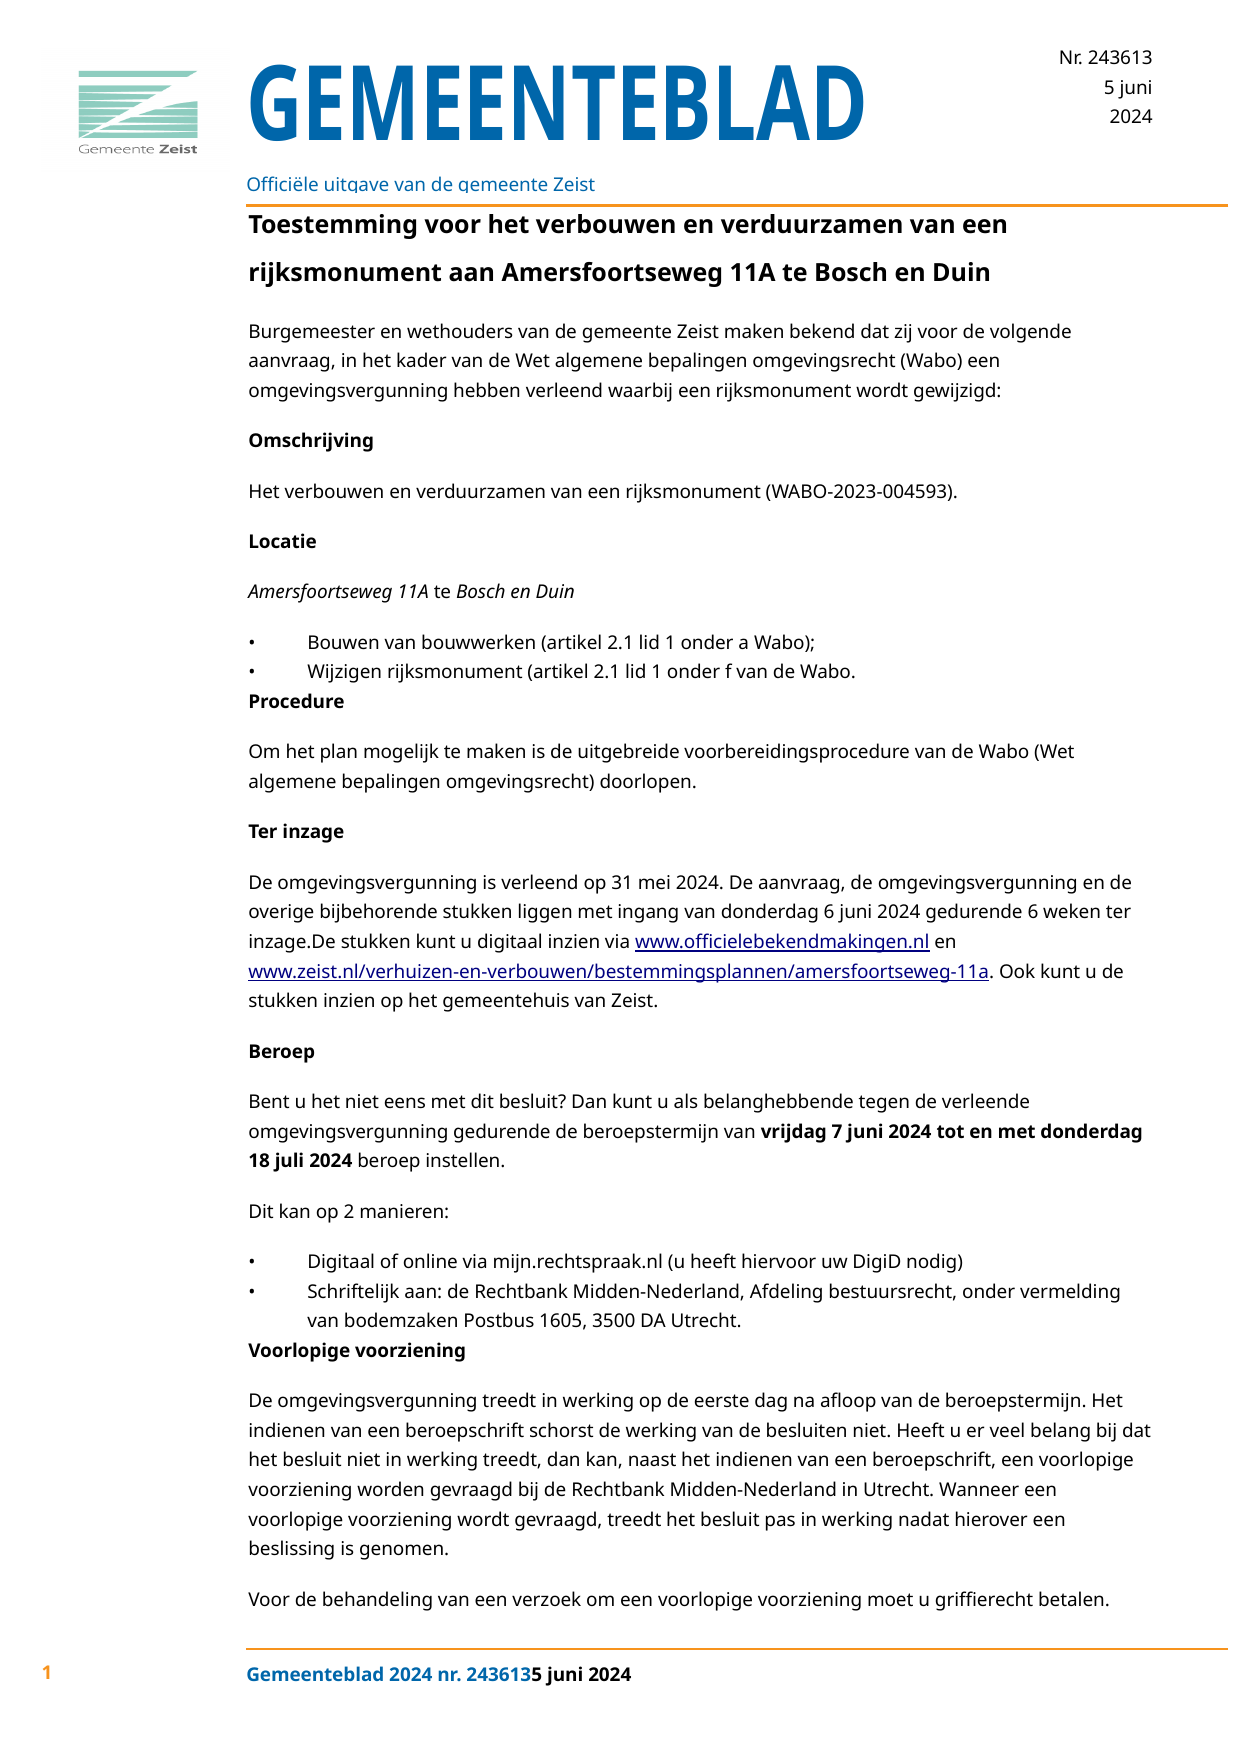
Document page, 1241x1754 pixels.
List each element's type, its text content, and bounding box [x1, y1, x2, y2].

text Procedure [248, 688, 1152, 714]
text Toestemming voor het verbouwen en verduurzamen van een rijksmonument aan Amersfoortseweg 11A te Bosch en Duin [248, 207, 1152, 288]
text Bent u het niet eens met dit besluit? Dan kunt u als belanghebbende tegen de verleende omgevingsvergunning gedurende de beroepstermijn van vrijdag 7 juni 2024 tot en met donderdag 18 juli 2024 beroep instellen. [248, 1088, 1152, 1173]
list Schriftelijk aan: de Rechtbank Midden-Nederland, Afdeling bestuursrecht, onder vermelding van bodemzaken Postbus 1605, 3500 DA Utrecht. [248, 1278, 1152, 1333]
text Voorlopige voorziening [248, 1337, 1152, 1363]
list Digitaal of online via mijn.rechtspraak.nl (u heeft hiervoor uw DigiD nodig) [248, 1248, 1152, 1274]
text Amersfoortseweg 11A te Bosch en Duin [248, 579, 1152, 604]
text Het verbouwen en verduurzamen van een rijksmonument (WABO-2023-004593). [248, 478, 1152, 504]
text Beroep [248, 1038, 1152, 1064]
text Omschrijving [248, 427, 1152, 453]
text De omgevingsvergunning is verleend op 31 mei 2024. De aanvraag, de omgevingsvergunning en de overige bijbehorende stukken liggen met ingang van donderdag 6 juni 2024 gedurende 6 weken ter inzage.De stukken kunt u digitaal inzien via www.officielebekendmakingen.nl en www.zeist.nl/verhuizen-en-verbouwen/bestemmingsplannen/amersfoortseweg-11a. Ook kunt u de stukken inzien op het gemeentehuis van Zeist. [248, 869, 1152, 1013]
text Ter inzage [248, 819, 1152, 844]
text De omgevingsvergunning treedt in werking op de eerste dag na afloop van de beroepstermijn. Het indienen van een beroepschrift schorst de werking van de besluiten niet. Heeft u er veel belang bij dat het besluit niet in werking treedt, dan kan, naast het indienen van een beroepschrift, een voorlopige voorziening worden gevraagd bij de Rechtbank Midden-Nederland in Utrecht. Wanneer een voorlopige voorziening wordt gevraagd, treedt het besluit pas in werking nadat hierover een beslissing is genomen. [248, 1387, 1152, 1561]
text Voor de behandeling van een verzoek om een voorlopige voorziening moet u griffierecht betalen. [248, 1586, 1152, 1612]
text Locatie [248, 528, 1152, 554]
text Dit kan op 2 manieren: [248, 1198, 1152, 1224]
text Burgemeester en wethouders van de gemeente Zeist maken bekend dat zij voor de volgende aanvraag, in het kader van de Wet algemene bepalingen omgevingsrecht (Wabo) een omgevingsvergunning hebben verleend waarbij een rijksmonument wordt gewijzigd: [248, 318, 1152, 403]
text Om het plan mogelijk te maken is de uitgebreide voorbereidingsprocedure van de Wabo (Wet algemene bepalingen omgevingsrecht) doorlopen. [248, 739, 1152, 794]
picture [41, 47, 231, 172]
list Bouwen van bouwwerken (artikel 2.1 lid 1 onder a Wabo); [248, 629, 1152, 655]
list Wijzigen rijksmonument (artikel 2.1 lid 1 onder f van de Wabo. [248, 659, 1152, 684]
